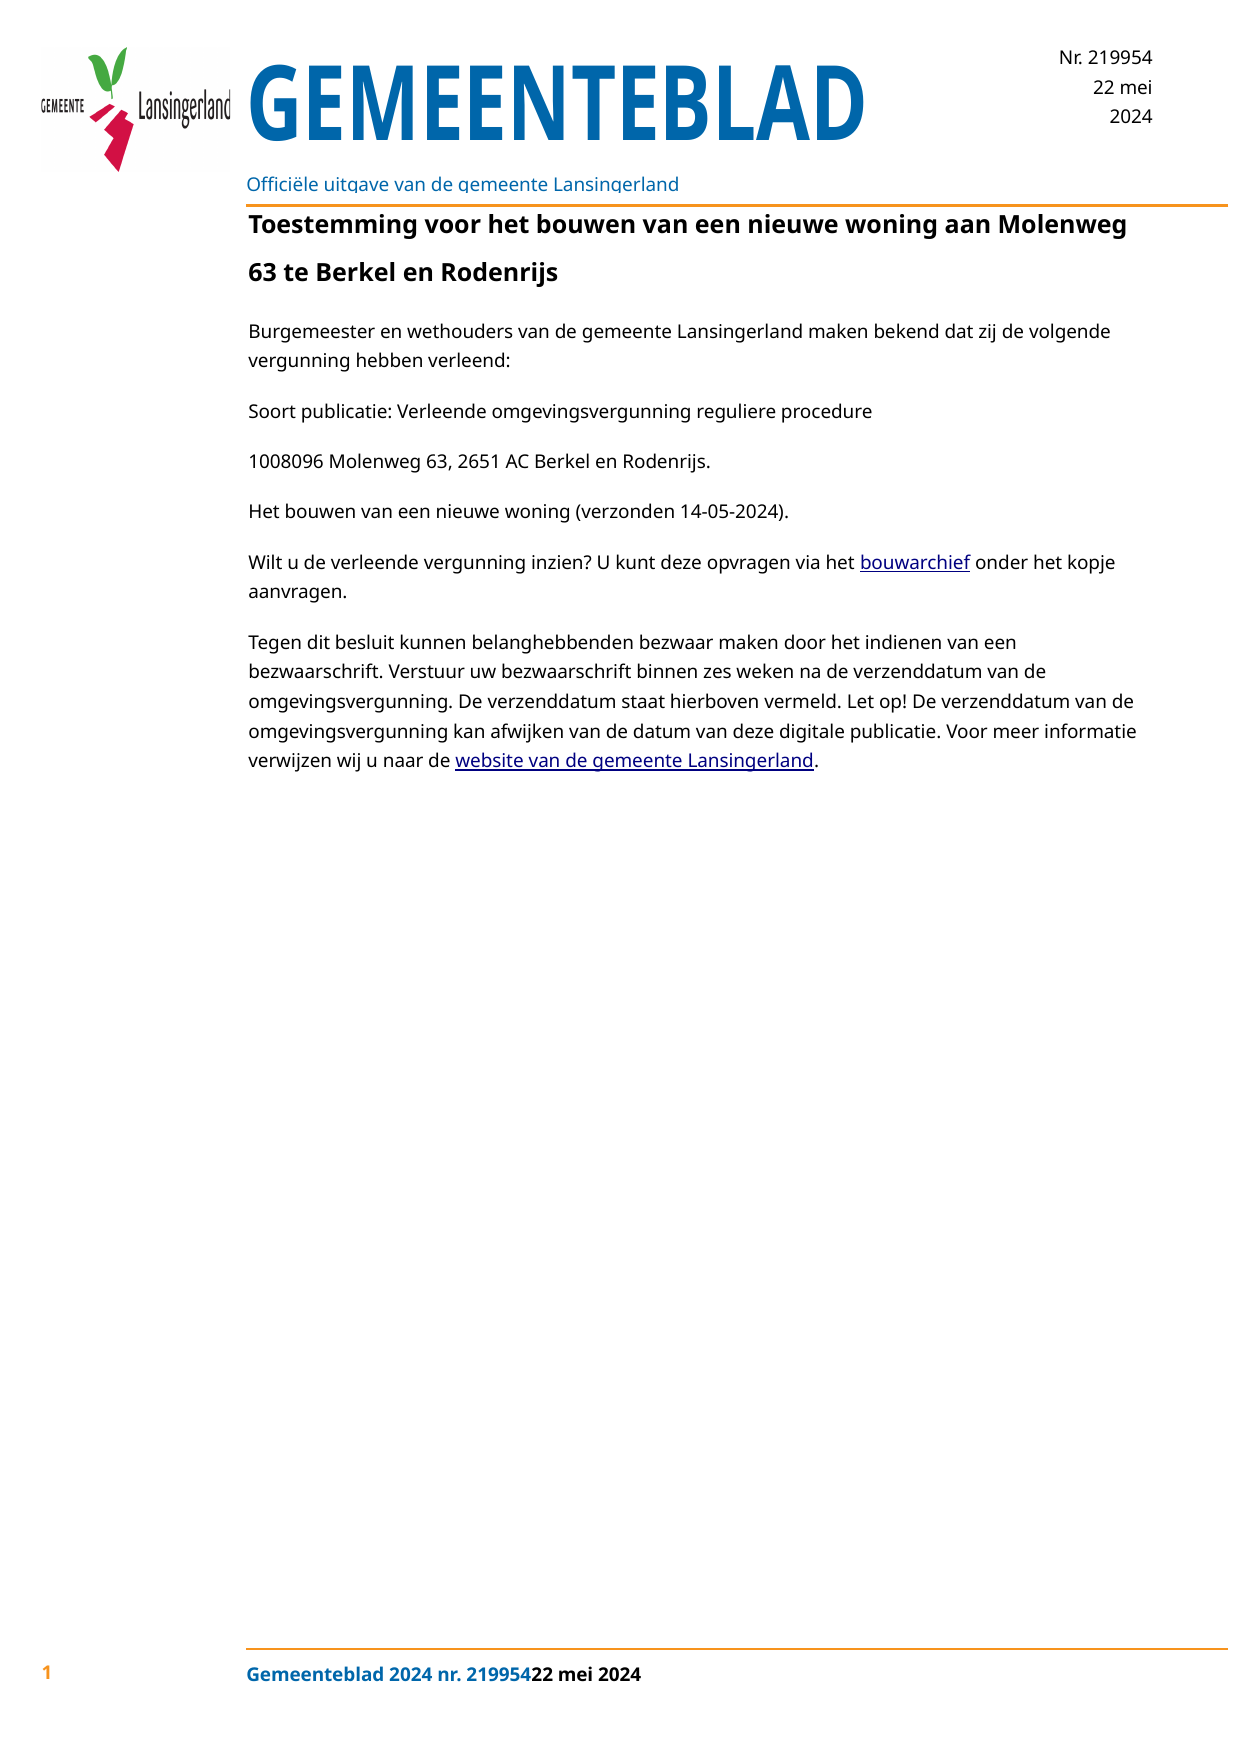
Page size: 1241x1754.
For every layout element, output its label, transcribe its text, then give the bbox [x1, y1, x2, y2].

text Burgemeester en wethouders van de gemeente Lansingerland maken bekend dat zij de volgende vergunning hebben verleend: [248, 318, 1152, 373]
text Soort publicatie: Verleende omgevingsvergunning reguliere procedure [248, 398, 1152, 424]
picture [41, 47, 231, 172]
text Tegen dit besluit kunnen belanghebbenden bezwaar maken door het indienen van een bezwaarschrift. Verstuur uw bezwaarschrift binnen zes weken na de verzenddatum van de omgevingsvergunning. De verzenddatum staat hierboven vermeld. Let op! De verzenddatum van de omgevingsvergunning kan afwijken van de datum van deze digitale publicatie. Voor meer informatie verwijzen wij u naar de website van de gemeente Lansingerland. [248, 629, 1152, 773]
text Toestemming voor het bouwen van een nieuwe woning aan Molenweg 63 te Berkel en Rodenrijs [248, 207, 1152, 288]
text Het bouwen van een nieuwe woning (verzonden 14-05-2024). [248, 499, 1152, 524]
text Wilt u de verleende vergunning inzien? U kunt deze opvragen via het bouwarchief onder het kopje aanvragen. [248, 549, 1152, 604]
text 1008096 Molenweg 63, 2651 AC Berkel en Rodenrijs. [248, 448, 1152, 474]
